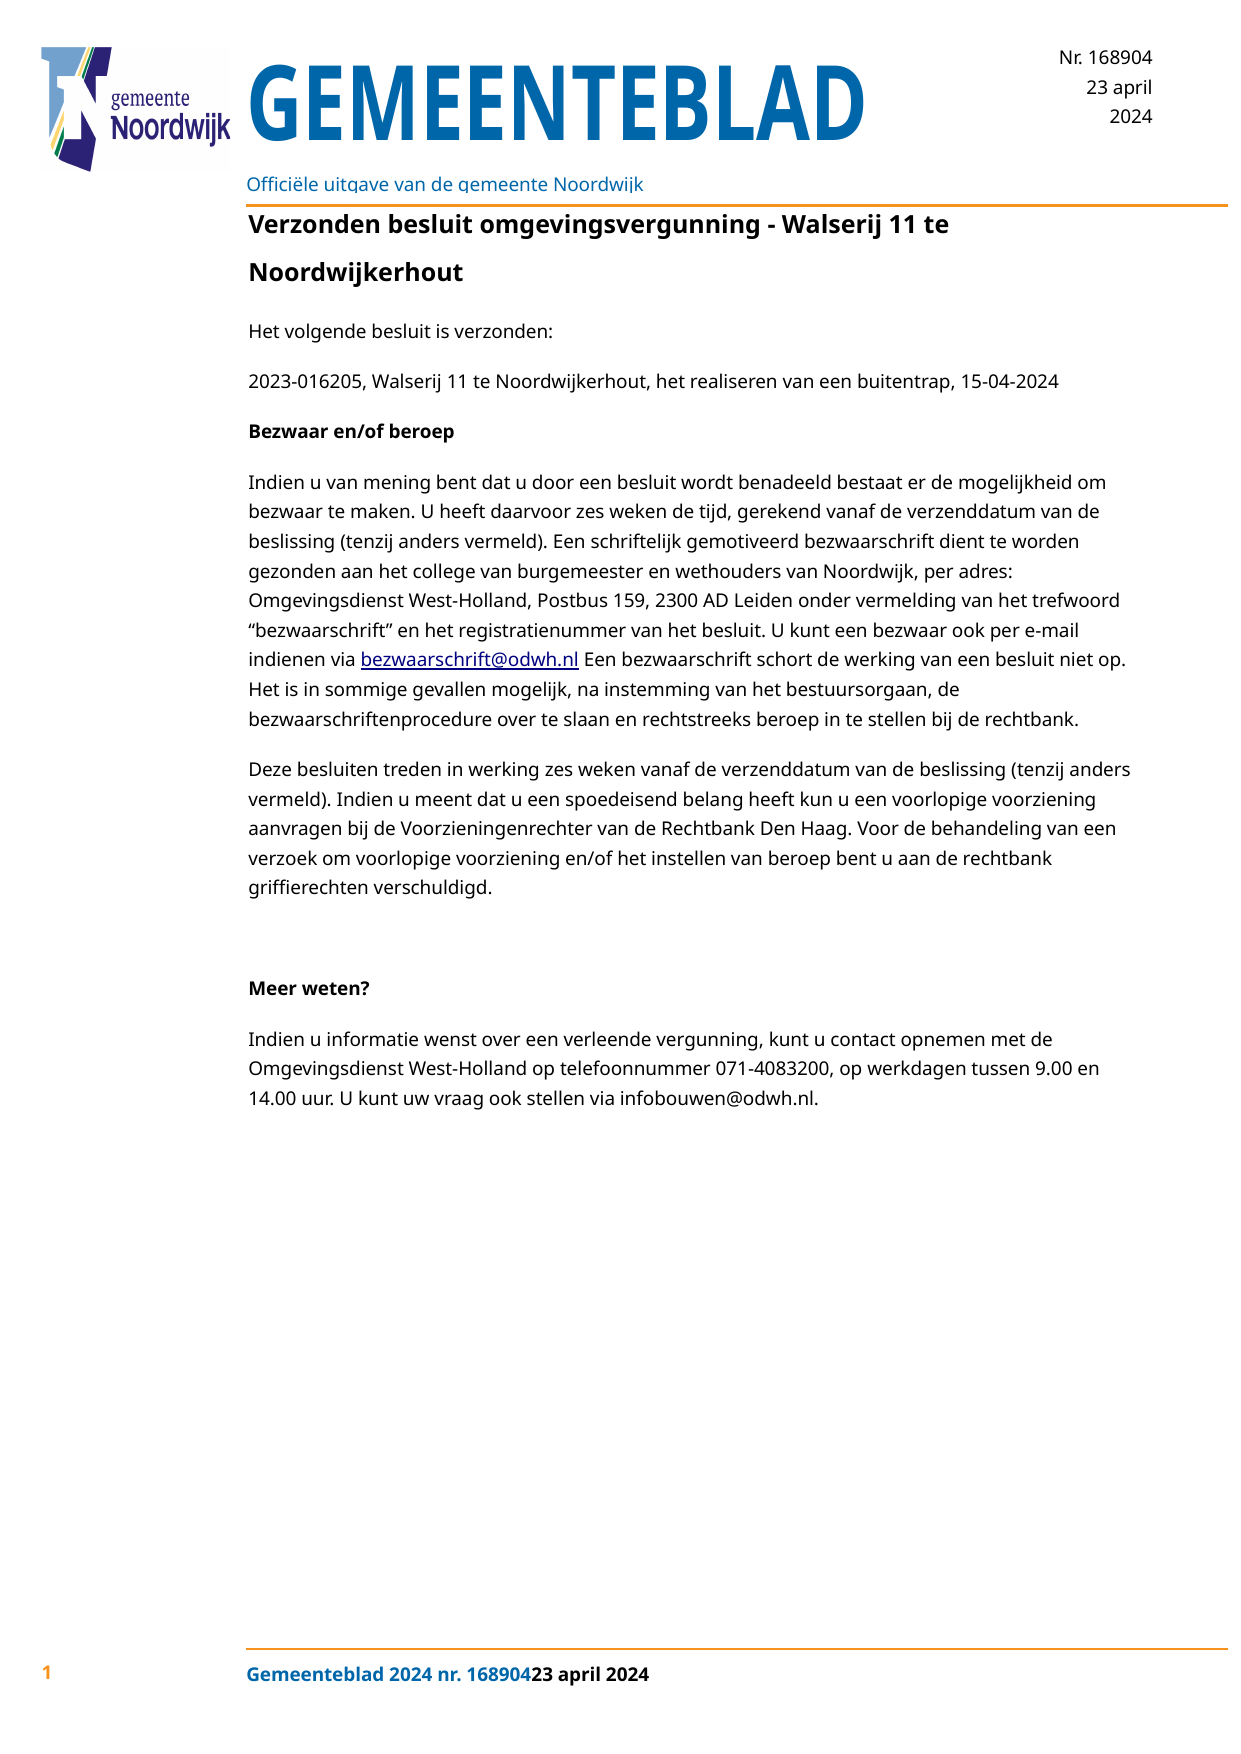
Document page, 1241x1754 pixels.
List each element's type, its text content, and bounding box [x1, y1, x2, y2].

text Het volgende besluit is verzonden: [248, 318, 1152, 344]
text Meer weten? [248, 975, 1152, 1001]
text Indien u van mening bent dat u door een besluit wordt benadeeld bestaat er de mogelijkheid om bezwaar te maken. U heeft daarvoor zes weken de tijd, gerekend vanaf de verzenddatum van de beslissing (tenzij anders vermeld). Een schriftelijk gemotiveerd bezwaarschrift dient te worden gezonden aan het college van burgemeester en wethouders van Noordwijk, per adres: Omgevingsdienst West-Holland, Postbus 159, 2300 AD Leiden onder vermelding van het trefwoord “bezwaarschrift” en het registratienummer van het besluit. U kunt een bezwaar ook per e-mail indienen via bezwaarschrift@odwh.nl Een bezwaarschrift schort de werking van een besluit niet op. Het is in sommige gevallen mogelijk, na instemming van het bestuursorgaan, de bezwaarschriftenprocedure over te slaan en rechtstreeks beroep in te stellen bij de rechtbank. [248, 469, 1152, 732]
picture [41, 47, 231, 172]
text Indien u informatie wenst over een verleende vergunning, kunt u contact opnemen met de Omgevingsdienst West-Holland op telefoonnummer 071-4083200, op werkdagen tussen 9.00 en 14.00 uur. U kunt uw vraag ook stellen via infobouwen@odwh.nl. [248, 1026, 1152, 1111]
text Deze besluiten treden in werking zes weken vanaf de verzenddatum van de beslissing (tenzij anders vermeld). Indien u meent dat u een spoedeisend belang heeft kun u een voorlopige voorziening aanvragen bij de Voorzieningenrechter van de Rechtbank Den Haag. Voor de behandeling van een verzoek om voorlopige voorziening en/of het instellen van beroep bent u aan de rechtbank griffierechten verschuldigd. [248, 756, 1152, 900]
text Verzonden besluit omgevingsvergunning - Walserij 11 te Noordwijkerhout [248, 207, 1152, 288]
text 2023-016205, Walserij 11 te Noordwijkerhout, het realiseren van een buitentrap, 15-04-2024 [248, 368, 1152, 394]
text Bezwaar en/of beroep [248, 419, 1152, 444]
